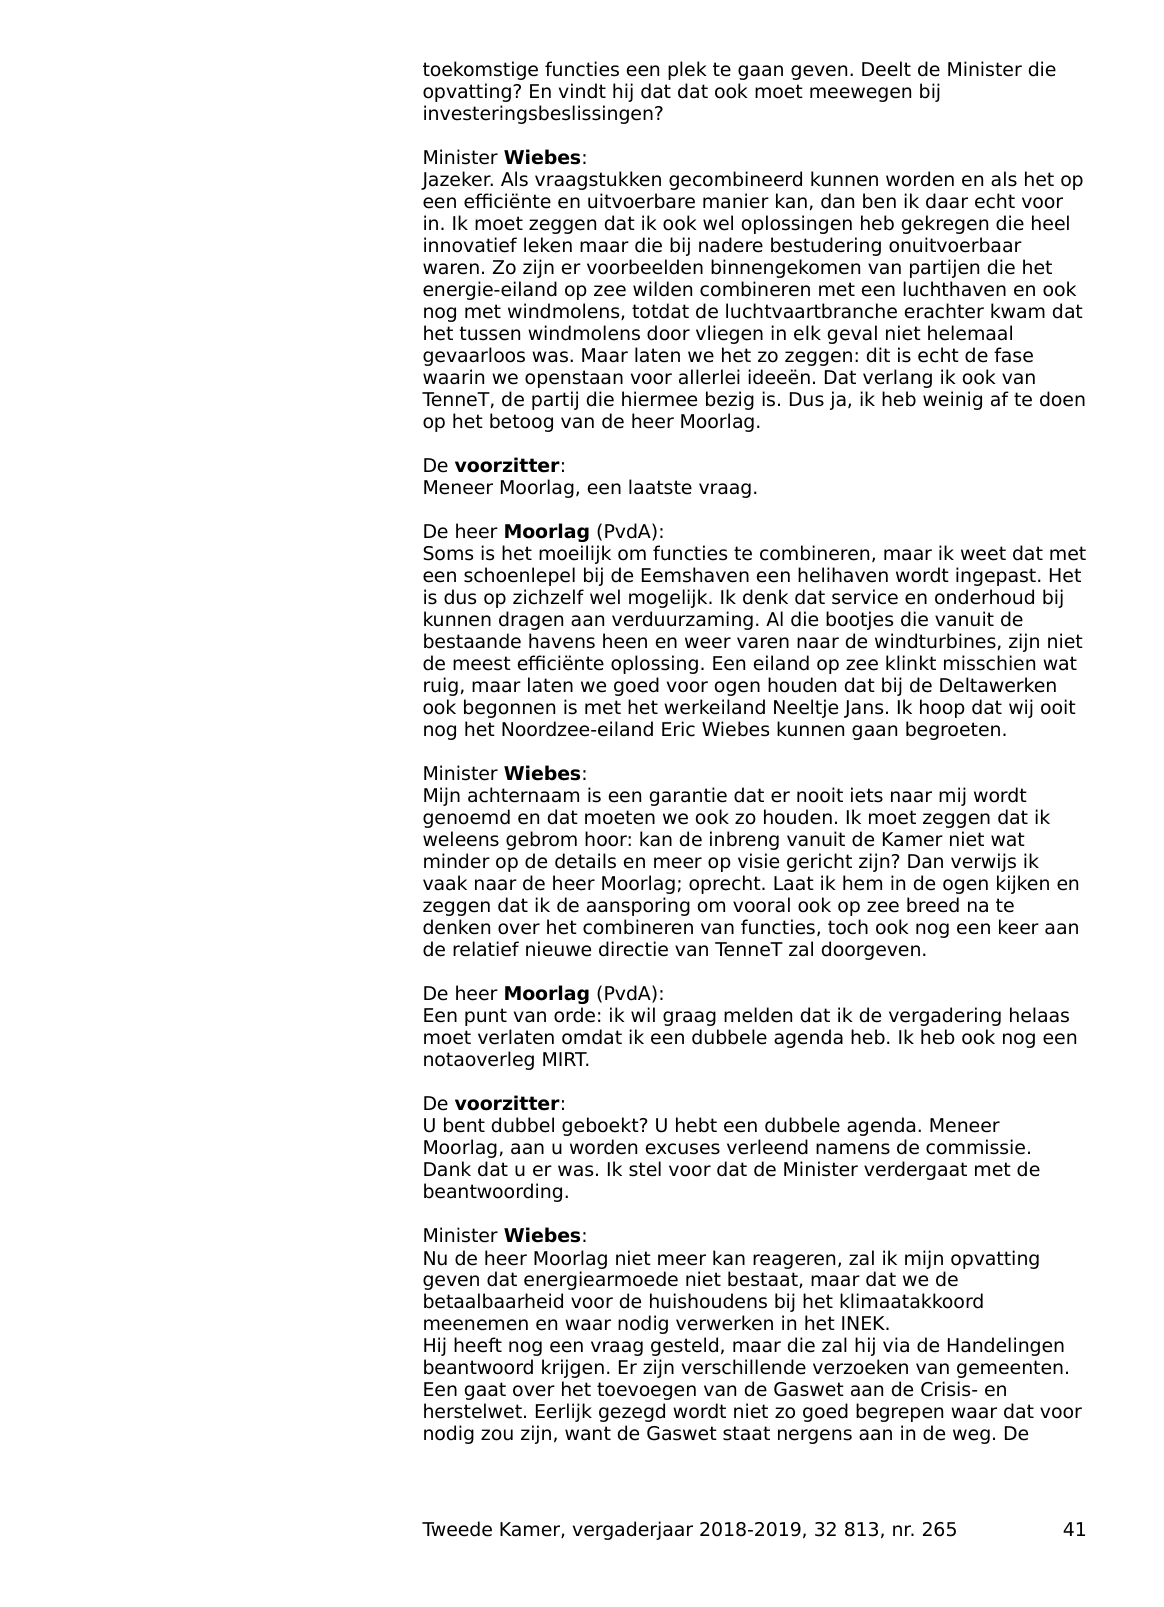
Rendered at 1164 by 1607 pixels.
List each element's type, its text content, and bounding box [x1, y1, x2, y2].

text Soms is het moeilijk om functies te combineren, maar ik weet dat met een schoenlepel bij de Eemshaven een helihaven wordt ingepast. Het is dus op zichzelf wel mogelijk. Ik denk dat service en onderhoud bij kunnen dragen aan verduurzaming. Al die bootjes die vanuit de bestaande havens heen en weer varen naar de windturbines, zijn niet de meest efficiënte oplossing. Een eiland op zee klinkt misschien wat ruig, maar laten we goed voor ogen houden dat bij de Deltawerken ook begonnen is met het werkeiland Neeltje Jans. Ik hoop dat wij ooit nog het Noordzee-eiland Eric Wiebes kunnen gaan begroeten. [422, 543, 1087, 741]
text Een punt van orde: ik wil graag melden dat ik de vergadering helaas moet verlaten omdat ik een dubbele agenda heb. Ik heb ook nog een notaoverleg MIRT. [422, 1005, 1087, 1071]
text Mijn achternaam is een garantie dat er nooit iets naar mij wordt genoemd en dat moeten we ook zo houden. Ik moet zeggen dat ik weleens gebrom hoor: kan de inbreng vanuit de Kamer niet wat minder op de details en meer op visie gericht zijn? Dan verwijs ik vaak naar de heer Moorlag; oprecht. Laat ik hem in de ogen kijken en zeggen dat ik de aansporing om vooral ook op zee breed na te denken over het combineren van functies, toch ook nog een keer aan de relatief nieuwe directie van TenneT zal doorgeven. [422, 785, 1087, 961]
text Jazeker. Als vraagstukken gecombineerd kunnen worden en als het op een efficiënte en uitvoerbare manier kan, dan ben ik daar echt voor in. Ik moet zeggen dat ik ook wel oplossingen heb gekregen die heel innovatief leken maar die bij nadere bestudering onuitvoerbaar waren. Zo zijn er voorbeelden binnengekomen van partijen die het energie-eiland op zee wilden combineren met een luchthaven en ook nog met windmolens, totdat de luchtvaartbranche erachter kwam dat het tussen windmolens door vliegen in elk geval niet helemaal gevaarloos was. Maar laten we het zo zeggen: dit is echt de fase waarin we openstaan voor allerlei ideeën. Dat verlang ik ook van TenneT, de partij die hiermee bezig is. Dus ja, ik heb weinig af te doen op het betoog van de heer Moorlag. [422, 169, 1087, 433]
text Nu de heer Moorlag niet meer kan reageren, zal ik mijn opvatting geven dat energiearmoede niet bestaat, maar dat we de betaalbaarheid voor de huishoudens bij het klimaatakkoord meenemen en waar nodig verwerken in het INEK. [422, 1247, 1087, 1335]
text De heer Moorlag (PvdA): [422, 521, 1087, 543]
text De heer Moorlag (PvdA): [422, 983, 1087, 1005]
text toekomstige functies een plek te gaan geven. Deelt de Minister die opvatting? En vindt hij dat dat ook moet meewegen bij investeringsbeslissingen? [422, 59, 1087, 125]
text De voorzitter: [422, 455, 1087, 477]
text Minister Wiebes: [422, 763, 1087, 785]
text Meneer Moorlag, een laatste vraag. [422, 477, 1087, 499]
text Minister Wiebes: [422, 147, 1087, 169]
text Hij heeft nog een vraag gesteld, maar die zal hij via de Handelingen beantwoord krijgen. Er zijn verschillende verzoeken van gemeenten. Een gaat over het toevoegen van de Gaswet aan de Crisis- en herstelwet. Eerlijk gezegd wordt niet zo goed begrepen waar dat voor nodig zou zijn, want de Gaswet staat nergens aan in de weg. De [422, 1335, 1087, 1445]
text Minister Wiebes: [422, 1225, 1087, 1247]
text U bent dubbel geboekt? U hebt een dubbele agenda. Meneer Moorlag, aan u worden excuses verleend namens de commissie. Dank dat u er was. Ik stel voor dat de Minister verdergaat met de beantwoording. [422, 1115, 1087, 1203]
text De voorzitter: [422, 1093, 1087, 1115]
